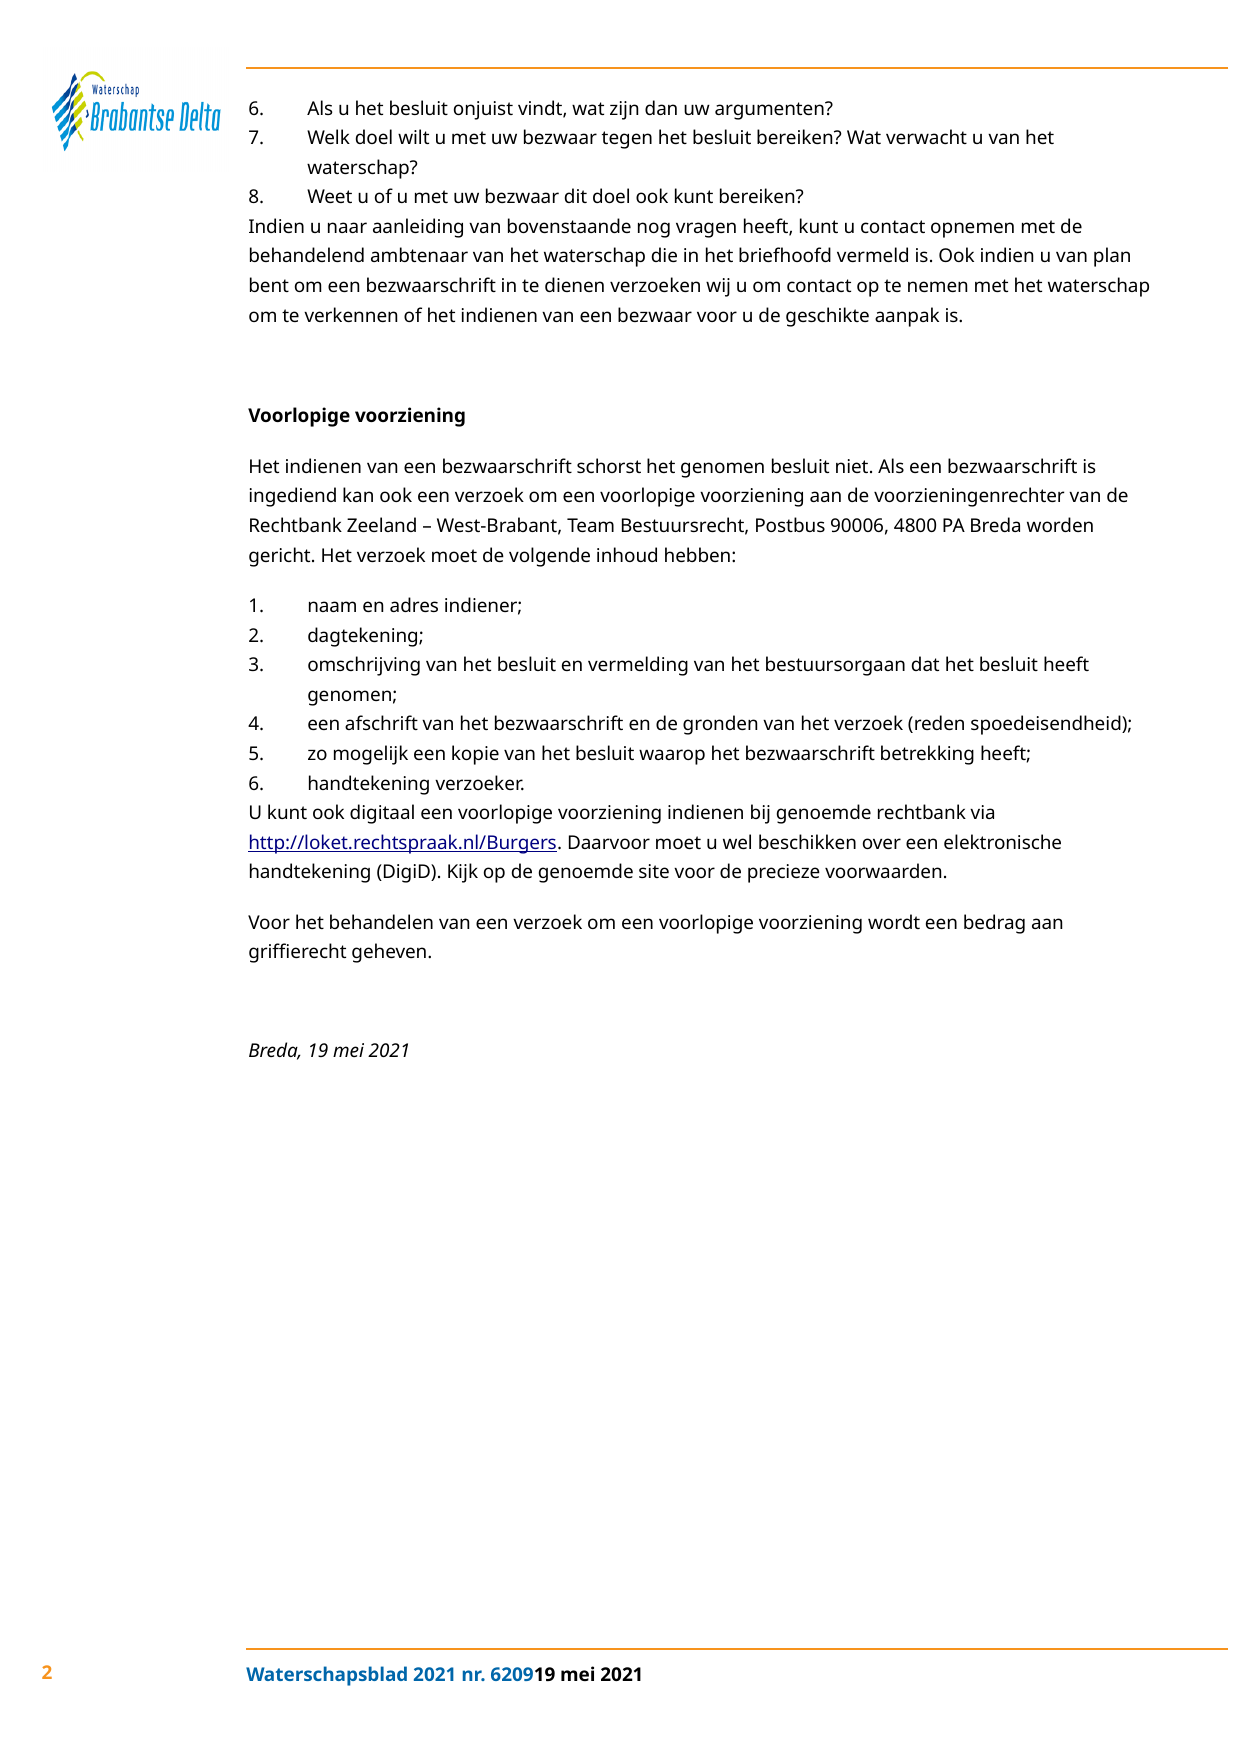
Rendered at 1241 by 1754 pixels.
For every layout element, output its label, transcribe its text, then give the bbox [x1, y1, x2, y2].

list Weet u of u met uw bezwaar dit doel ook kunt bereiken? [248, 183, 1152, 209]
list zo mogelijk een kopie van het besluit waarop het bezwaarschrift betrekking heeft; [248, 740, 1152, 766]
list omschrijving van het besluit en vermelding van het bestuursorgaan dat het besluit heeft genomen; [248, 651, 1152, 707]
list een afschrift van het bezwaarschrift en de gronden van het verzoek (reden spoedeisendheid); [248, 711, 1152, 736]
picture [41, 47, 231, 172]
text Breda, 19 mei 2021 [248, 1037, 1152, 1062]
text Indien u naar aanleiding van bovenstaande nog vragen heeft, kunt u contact opnemen met de behandelend ambtenaar van het waterschap die in het briefhoofd vermeld is. Ook indien u van plan bent om een bezwaarschrift in te dienen verzoeken wij u om contact op te nemen met het waterschap om te verkennen of het indienen van een bezwaar voor u de geschikte aanpak is. [248, 213, 1152, 328]
text Voor het behandelen van een verzoek om een voorlopige voorziening wordt een bedrag aan griffierecht geheven. [248, 909, 1152, 964]
text Het indienen van een bezwaarschrift schorst het genomen besluit niet. Als een bezwaarschrift is ingediend kan ook een verzoek om een voorlopige voorziening aan de voorzieningenrechter van de Rechtbank Zeeland – West-Brabant, Team Bestuursrecht, Postbus 90006, 4800 PA Breda worden gericht. Het verzoek moet de volgende inhoud hebben: [248, 453, 1152, 568]
list naam en adres indiener; [248, 592, 1152, 618]
list dagtekening; [248, 622, 1152, 648]
text U kunt ook digitaal een voorlopige voorziening indienen bij genoemde rechtbank via http://loket.rechtspraak.nl/Burgers. Daarvoor moet u wel beschikken over een elektronische handtekening (DigiD). Kijk op de genoemde site voor de precieze voorwaarden. [248, 799, 1152, 884]
list Als u het besluit onjuist vindt, wat zijn dan uw argumenten? [248, 95, 1152, 121]
list handtekening verzoeker. [248, 770, 1152, 796]
list Welk doel wilt u met uw bezwaar tegen het besluit bereiken? Wat verwacht u van het waterschap? [248, 124, 1152, 180]
text Voorlopige voorziening [248, 403, 1152, 428]
